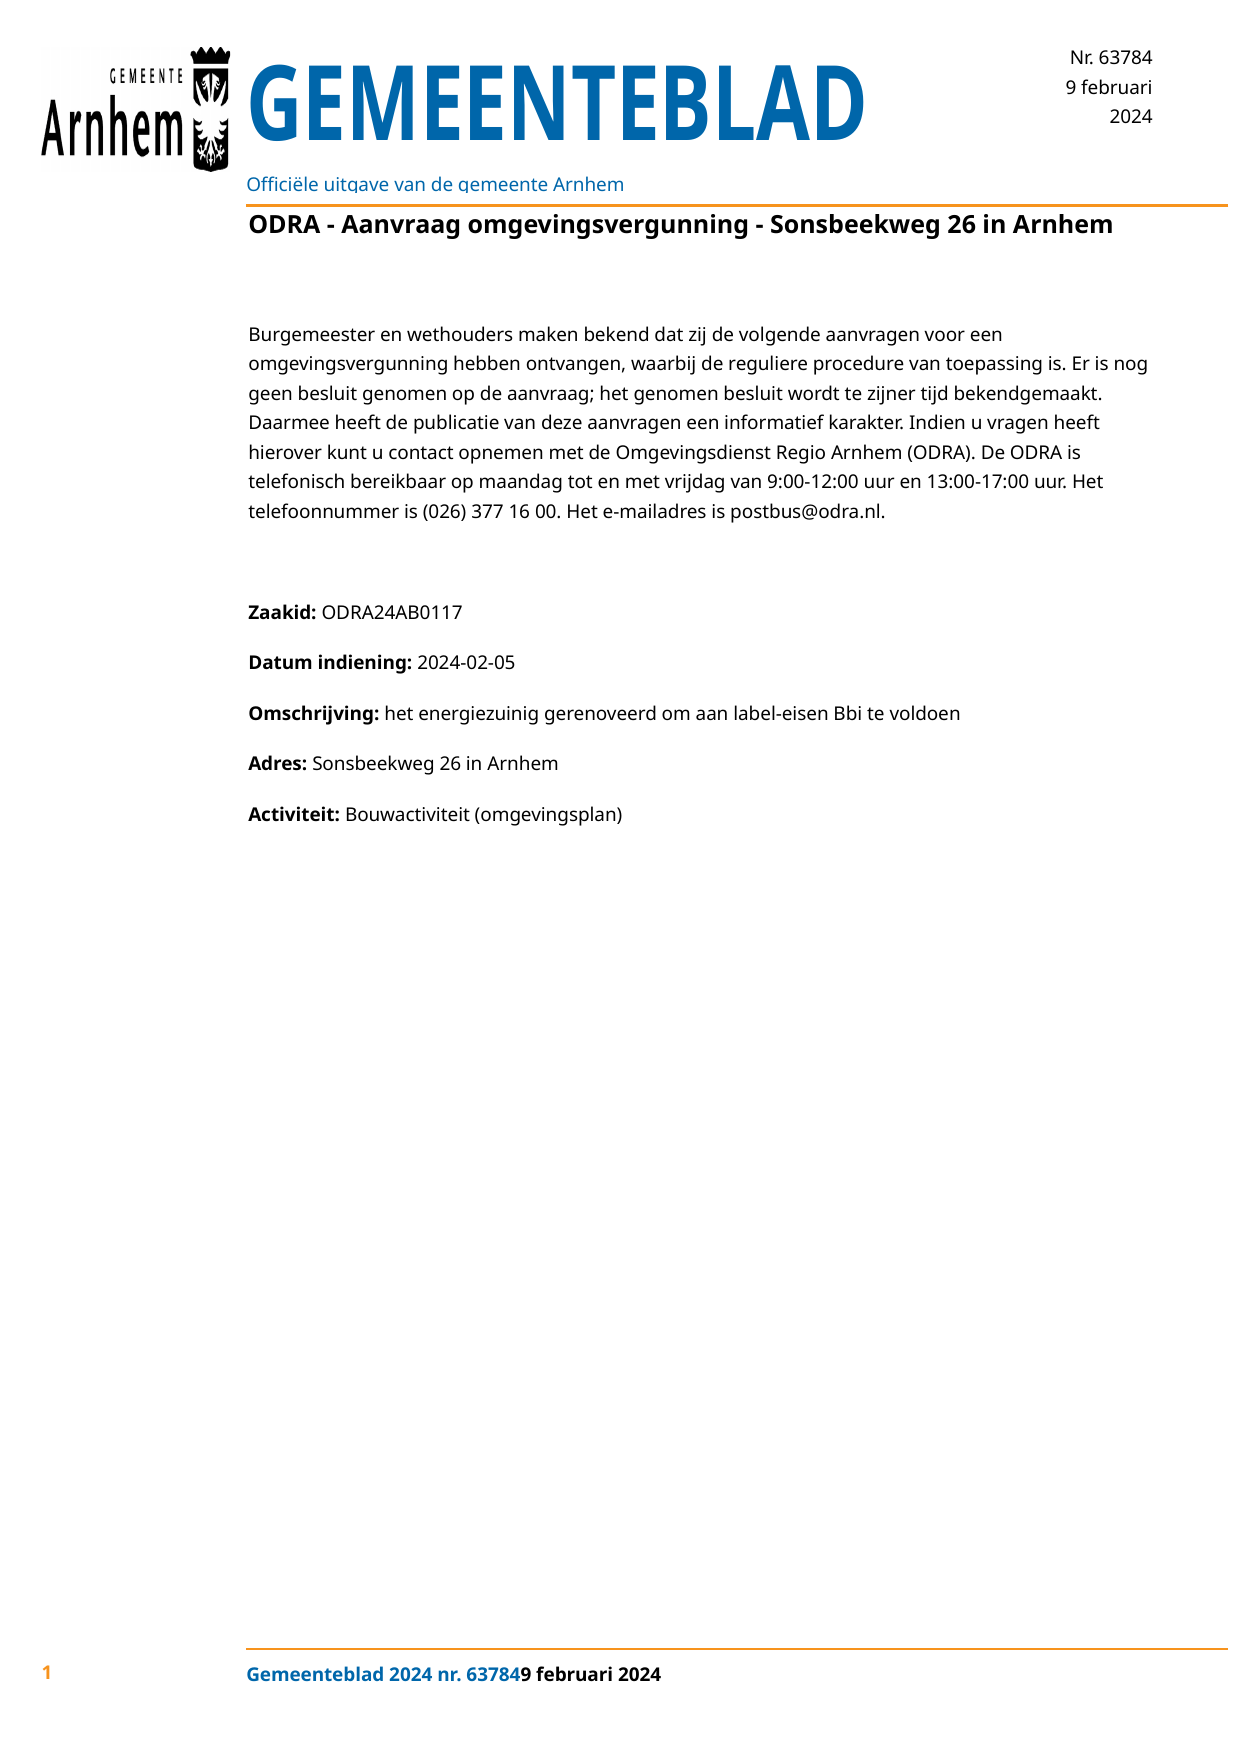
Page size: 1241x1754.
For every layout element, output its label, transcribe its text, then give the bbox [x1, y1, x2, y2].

text ODRA - Aanvraag omgevingsvergunning - Sonsbeekweg 26 in Arnhem [248, 207, 1152, 241]
text Datum indiening: 2024-02-05 [248, 649, 1152, 675]
text Adres: Sonsbeekweg 26 in Arnhem [248, 750, 1152, 776]
text Activiteit: Bouwactiviteit (omgevingsplan) [248, 801, 1152, 826]
text Burgemeester en wethouders maken bekend dat zij de volgende aanvragen voor een omgevingsvergunning hebben ontvangen, waarbij de reguliere procedure van toepassing is. Er is nog geen besluit genomen op de aanvraag; het genomen besluit wordt te zijner tijd bekendgemaakt. Daarmee heeft de publicatie van deze aanvragen een informatief karakter. Indien u vragen heeft hierover kunt u contact opnemen met de Omgevingsdienst Regio Arnhem (ODRA). De ODRA is telefonisch bereikbaar op maandag tot en met vrijdag van 9:00-12:00 uur en 13:00-17:00 uur. Het telefoonnummer is (026) 377 16 00. Het e-mailadres is postbus@odra.nl. [248, 321, 1152, 524]
text Omschrijving: het energiezuinig gerenoveerd om aan label-eisen Bbi te voldoen [248, 700, 1152, 726]
text Zaakid: ODRA24AB0117 [248, 599, 1152, 625]
picture [41, 47, 231, 172]
